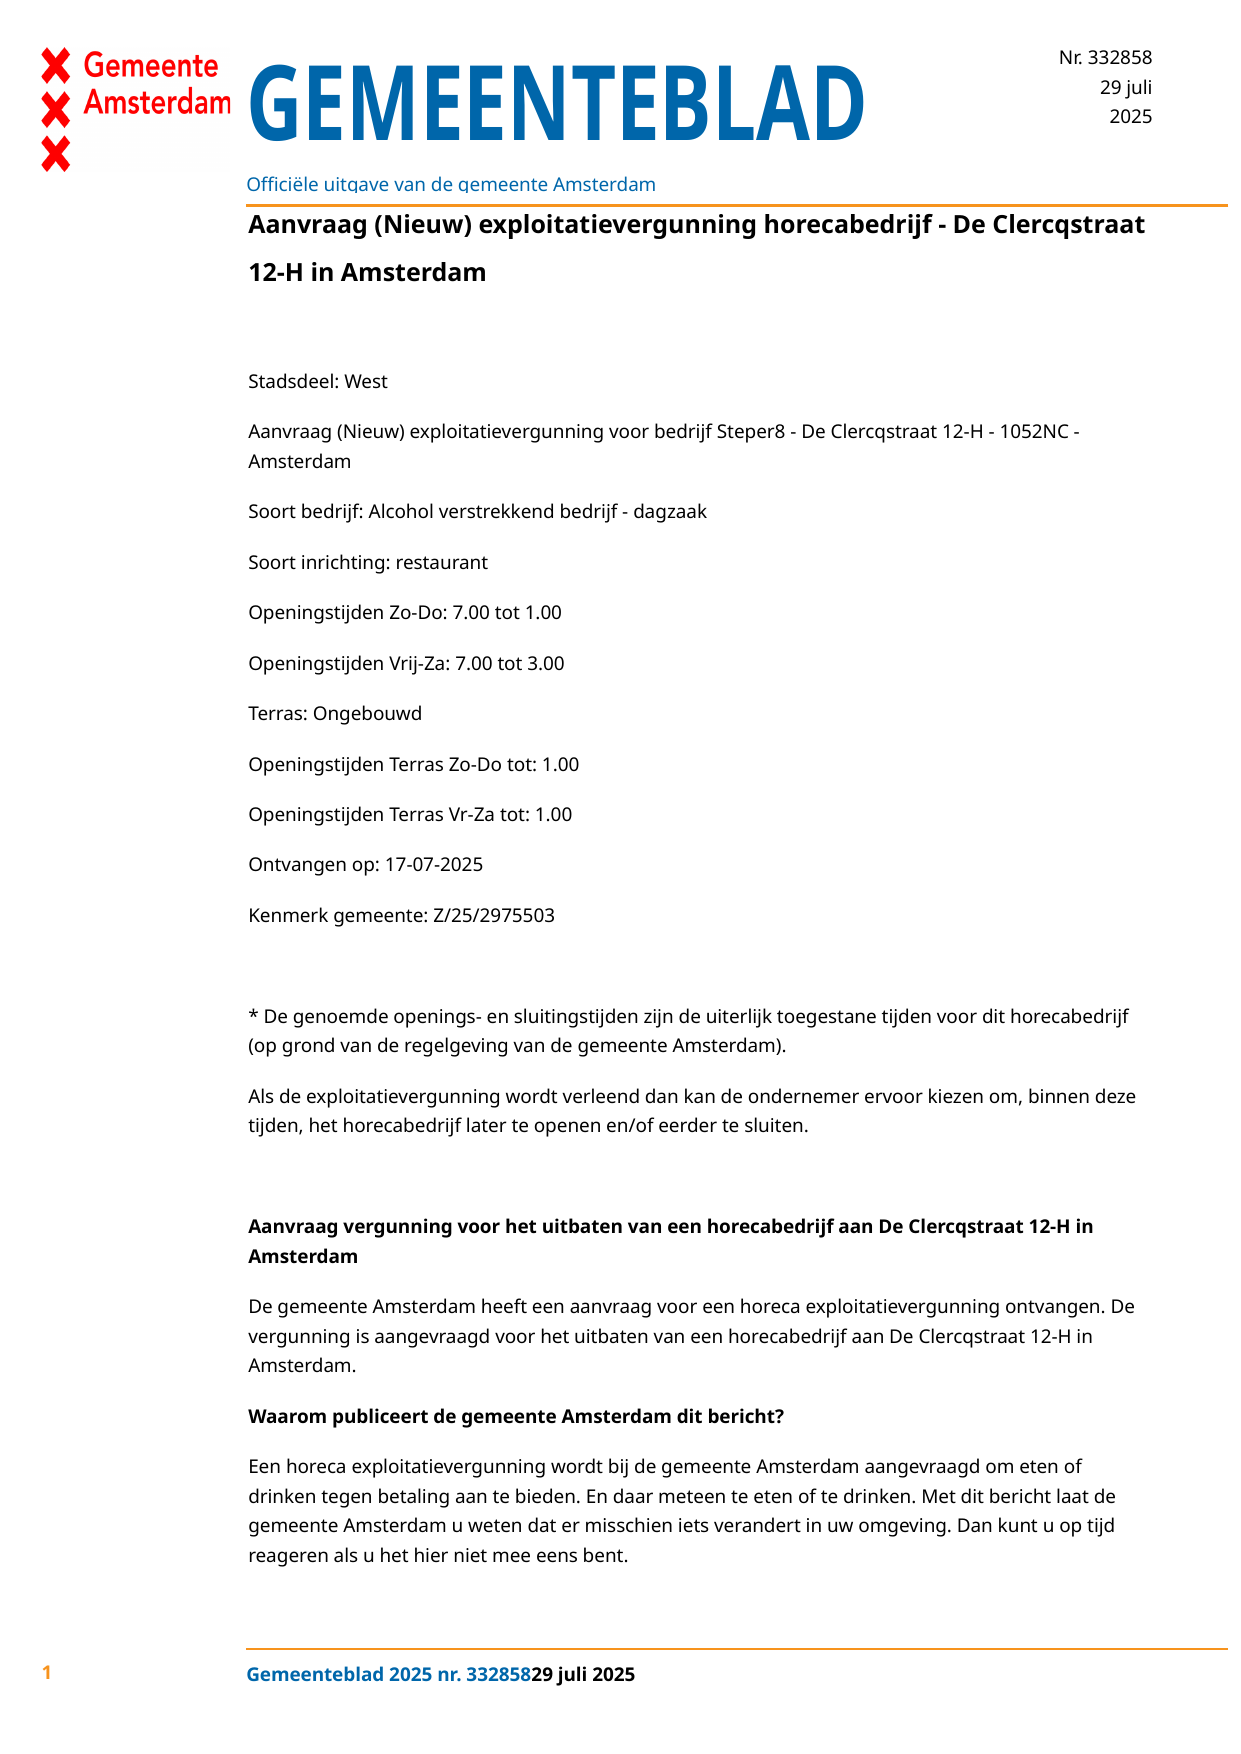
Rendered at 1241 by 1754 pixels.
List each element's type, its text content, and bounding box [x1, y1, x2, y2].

text Als de exploitatievergunning wordt verleend dan kan de ondernemer ervoor kiezen om, binnen deze tijden, het horecabedrijf later te openen en/of eerder te sluiten. [248, 1083, 1152, 1138]
text Soort inrichting: restaurant [248, 549, 1152, 575]
text Openingstijden Zo-Do: 7.00 tot 1.00 [248, 599, 1152, 625]
text Kenmerk gemeente: Z/25/2975503 [248, 902, 1152, 928]
text Aanvraag vergunning voor het uitbaten van een horecabedrijf aan De Clercqstraat 12-H in Amsterdam [248, 1213, 1152, 1269]
text Openingstijden Terras Zo-Do tot: 1.00 [248, 751, 1152, 777]
text Ontvangen op: 17-07-2025 [248, 852, 1152, 877]
text Openingstijden Vrij-Za: 7.00 tot 3.00 [248, 650, 1152, 676]
picture [41, 47, 231, 172]
text Stadsdeel: West [248, 368, 1152, 394]
text Openingstijden Terras Vr-Za tot: 1.00 [248, 801, 1152, 827]
text Terras: Ongebouwd [248, 700, 1152, 726]
text Aanvraag (Nieuw) exploitatievergunning voor bedrijf Steper8 - De Clercqstraat 12-H - 1052NC - Amsterdam [248, 419, 1152, 474]
text Soort bedrijf: Alcohol verstrekkend bedrijf - dagzaak [248, 499, 1152, 524]
text De gemeente Amsterdam heeft een aanvraag voor een horeca exploitatievergunning ontvangen. De vergunning is aangevraagd voor het uitbaten van een horecabedrijf aan De Clercqstraat 12-H in Amsterdam. [248, 1293, 1152, 1378]
text Waarom publiceert de gemeente Amsterdam dit bericht? [248, 1403, 1152, 1429]
text Aanvraag (Nieuw) exploitatievergunning horecabedrijf - De Clercqstraat 12-H in Amsterdam [248, 207, 1152, 288]
text Een horeca exploitatievergunning wordt bij de gemeente Amsterdam aangevraagd om eten of drinken tegen betaling aan te bieden. En daar meteen te eten of te drinken. Met dit bericht laat de gemeente Amsterdam u weten dat er misschien iets verandert in uw omgeving. Dan kunt u op tijd reageren als u het hier niet mee eens bent. [248, 1453, 1152, 1568]
text * De genoemde openings- en sluitingstijden zijn de uiterlijk toegestane tijden voor dit horecabedrijf (op grond van de regelgeving van de gemeente Amsterdam). [248, 1003, 1152, 1058]
